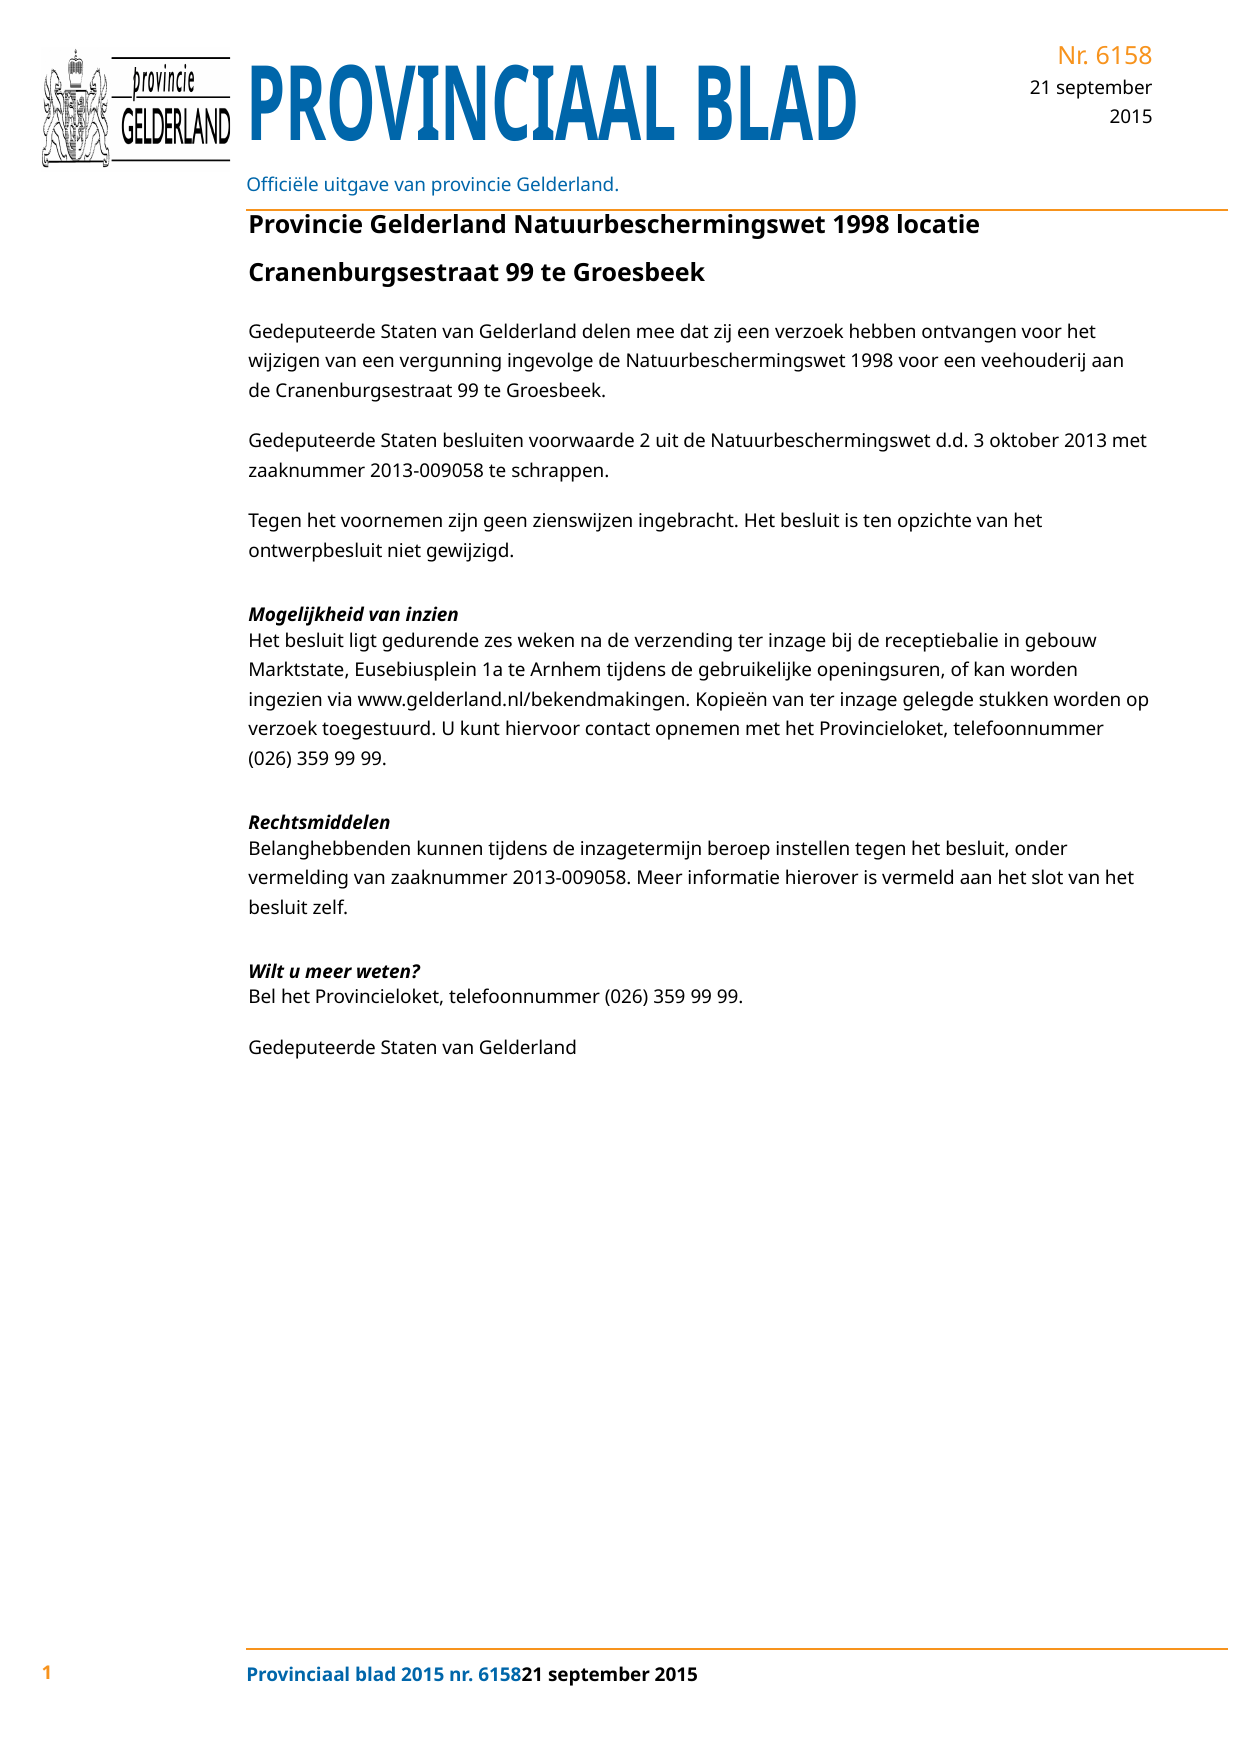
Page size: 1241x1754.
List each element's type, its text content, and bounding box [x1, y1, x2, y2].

text Wilt u meer weten? [248, 958, 1152, 984]
text Mogelijkheid van inzien [248, 601, 1152, 627]
text Gedeputeerde Staten van Gelderland delen mee dat zij een verzoek hebben ontvangen voor het wijzigen van een vergunning ingevolge de Natuurbeschermingswet 1998 voor een veehouderij aan de Cranenburgsestraat 99 te Groesbeek. [248, 318, 1152, 403]
text Gedeputeerde Staten van Gelderland [248, 1034, 1152, 1060]
text Bel het Provincieloket, telefoonnummer (026) 359 99 99. [248, 984, 1152, 1009]
text Gedeputeerde Staten besluiten voorwaarde 2 uit de Natuurbeschermingswet d.d. 3 oktober 2013 met zaaknummer 2013-009058 te schrappen. [248, 427, 1152, 483]
text Rechtsmiddelen [248, 809, 1152, 835]
picture [41, 47, 231, 172]
text Belanghebbenden kunnen tijdens de inzagetermijn beroep instellen tegen het besluit, onder vermelding van zaaknummer 2013-009058. Meer informatie hierover is vermeld aan het slot van het besluit zelf. [248, 835, 1152, 920]
text Provincie Gelderland Natuurbeschermingswet 1998 locatie Cranenburgsestraat 99 te Groesbeek [248, 211, 1152, 288]
text Het besluit ligt gedurende zes weken na de verzending ter inzage bij de receptiebalie in gebouw Marktstate, Eusebiusplein 1a te Arnhem tijdens de gebruikelijke openingsuren, of kan worden ingezien via www.gelderland.nl/bekendmakingen. Kopieën van ter inzage gelegde stukken worden op verzoek toegestuurd. U kunt hiervoor contact opnemen met het Provincieloket, telefoonnummer (026) 359 99 99. [248, 627, 1152, 771]
text Tegen het voornemen zijn geen zienswijzen ingebracht. Het besluit is ten opzichte van het ontwerpbesluit niet gewijzigd. [248, 507, 1152, 563]
